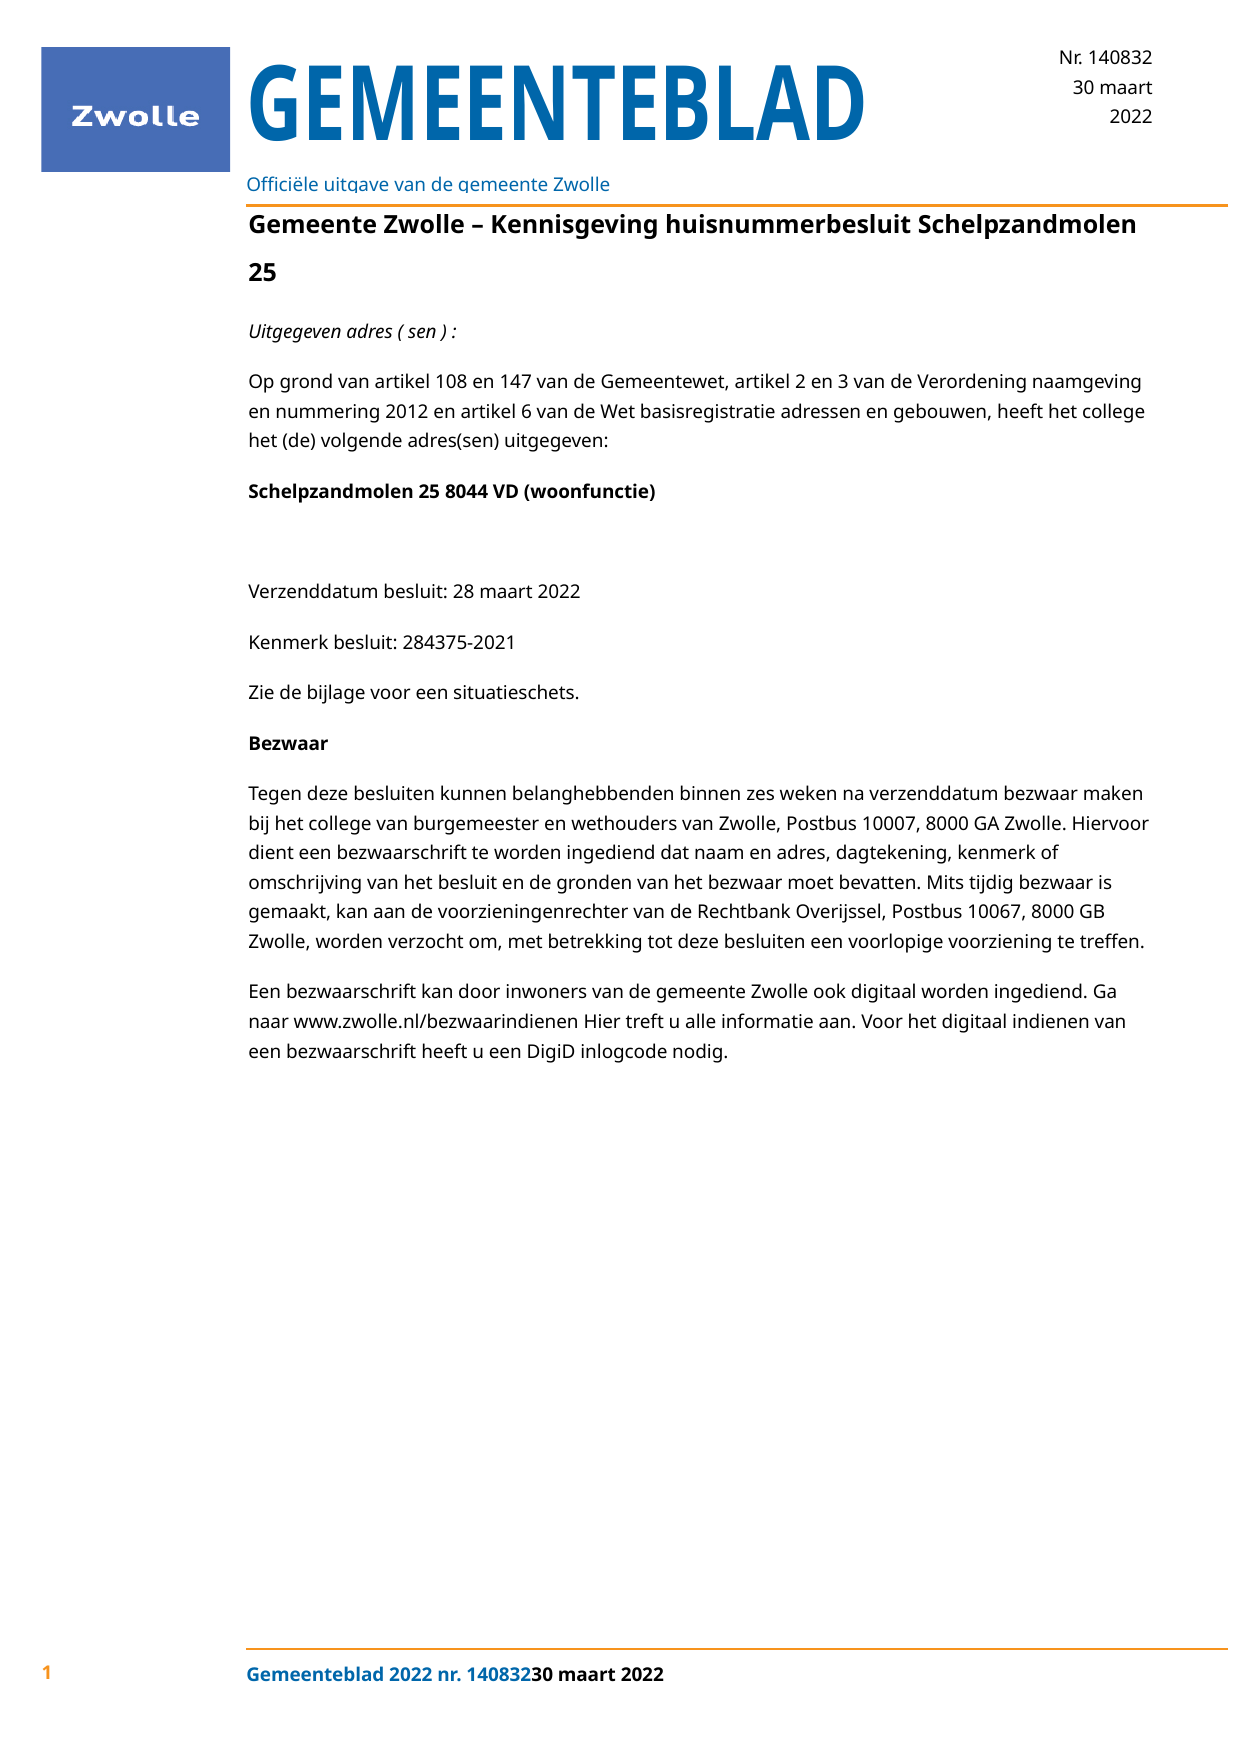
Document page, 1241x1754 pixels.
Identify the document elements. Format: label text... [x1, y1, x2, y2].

text Schelpzandmolen 25 8044 VD (woonfunctie) [248, 478, 1152, 504]
text Uitgegeven adres ( sen ) : [248, 318, 1152, 344]
text Bezwaar [248, 730, 1152, 756]
picture [41, 47, 231, 172]
text Tegen deze besluiten kunnen belanghebbenden binnen zes weken na verzenddatum bezwaar maken bij het college van burgemeester en wethouders van Zwolle, Postbus 10007, 8000 GA Zwolle. Hiervoor dient een bezwaarschrift te worden ingediend dat naam en adres, dagtekening, kenmerk of omschrijving van het besluit en de gronden van het bezwaar moet bevatten. Mits tijdig bezwaar is gemaakt, kan aan de voorzieningenrechter van de Rechtbank Overijssel, Postbus 10067, 8000 GB Zwolle, worden verzocht om, met betrekking tot deze besluiten een voorlopige voorziening te treffen. [248, 780, 1152, 954]
text Gemeente Zwolle – Kennisgeving huisnummerbesluit Schelpzandmolen 25 [248, 207, 1152, 288]
text Een bezwaarschrift kan door inwoners van de gemeente Zwolle ook digitaal worden ingediend. Ga naar www.zwolle.nl/bezwaarindienen Hier treft u alle informatie aan. Voor het digitaal indienen van een bezwaarschrift heeft u een DigiD inlogcode nodig. [248, 979, 1152, 1064]
text Op grond van artikel 108 en 147 van de Gemeentewet, artikel 2 en 3 van de Verordening naamgeving en nummering 2012 en artikel 6 van de Wet basisregistratie adressen en gebouwen, heeft het college het (de) volgende adres(sen) uitgegeven: [248, 368, 1152, 453]
text Kenmerk besluit: 284375-2021 [248, 629, 1152, 655]
text Zie de bijlage voor een situatieschets. [248, 679, 1152, 705]
text Verzenddatum besluit: 28 maart 2022 [248, 579, 1152, 604]
